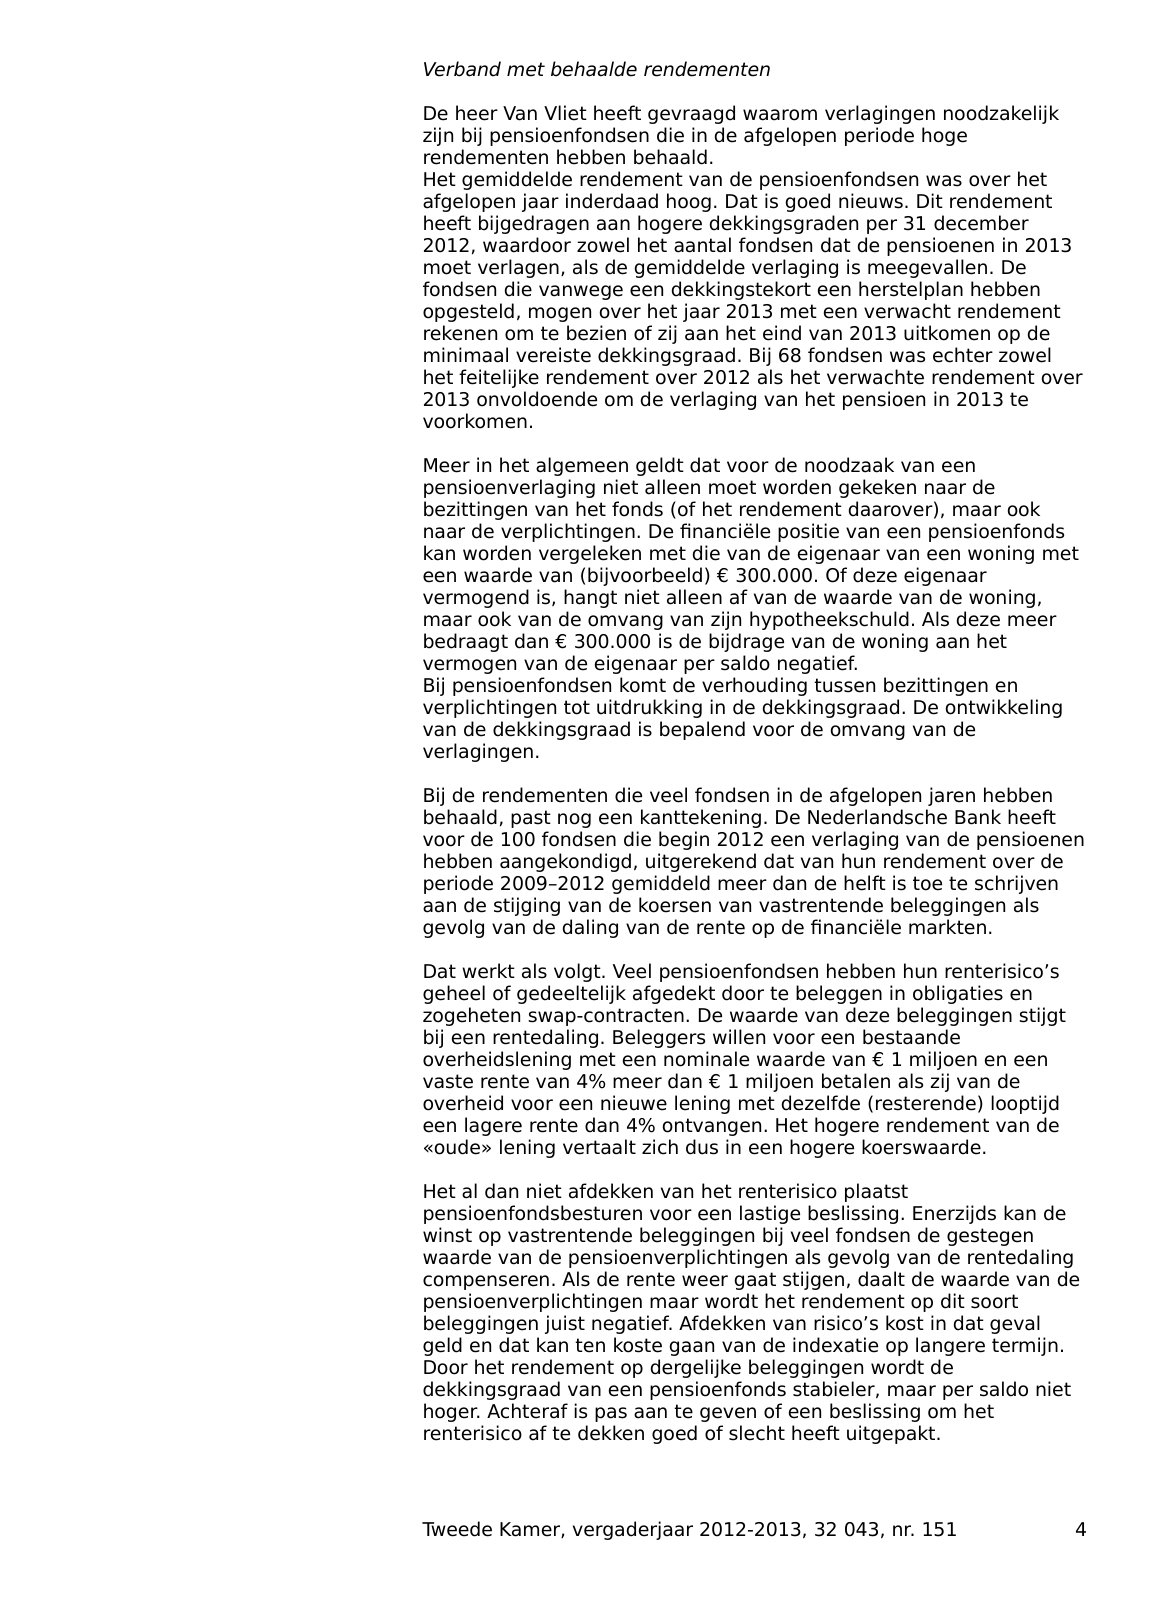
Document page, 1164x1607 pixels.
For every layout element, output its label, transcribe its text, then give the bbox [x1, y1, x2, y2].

text De heer Van Vliet heeft gevraagd waarom verlagingen noodzakelijk zijn bij pensioenfondsen die in de afgelopen periode hoge rendementen hebben behaald. [422, 103, 1087, 169]
text Bij pensioenfondsen komt de verhouding tussen bezittingen en verplichtingen tot uitdrukking in de dekkingsgraad. De ontwikkeling van de dekkingsgraad is bepalend voor de omvang van de verlagingen. [422, 675, 1087, 763]
text Meer in het algemeen geldt dat voor de noodzaak van een pensioenverlaging niet alleen moet worden gekeken naar de bezittingen van het fonds (of het rendement daarover), maar ook naar de verplichtingen. De financiële positie van een pensioenfonds kan worden vergeleken met die van de eigenaar van een woning met een waarde van (bijvoorbeeld) € 300.000. Of deze eigenaar vermogend is, hangt niet alleen af van de waarde van de woning, maar ook van de omvang van zijn hypotheekschuld. Als deze meer bedraagt dan € 300.000 is de bijdrage van de woning aan het vermogen van de eigenaar per saldo negatief. [422, 455, 1087, 675]
text Dat werkt als volgt. Veel pensioenfondsen hebben hun renterisico’s geheel of gedeeltelijk afgedekt door te beleggen in obligaties en zogeheten swap-contracten. De waarde van deze beleggingen stijgt bij een rentedaling. Beleggers willen voor een bestaande overheidslening met een nominale waarde van € 1 miljoen en een vaste rente van 4% meer dan € 1 miljoen betalen als zij van de overheid voor een nieuwe lening met dezelfde (resterende) looptijd een lagere rente dan 4% ontvangen. Het hogere rendement van de «oude» lening vertaalt zich dus in een hogere koerswaarde. [422, 961, 1087, 1159]
text Het gemiddelde rendement van de pensioenfondsen was over het afgelopen jaar inderdaad hoog. Dat is goed nieuws. Dit rendement heeft bijgedragen aan hogere dekkingsgraden per 31 december 2012, waardoor zowel het aantal fondsen dat de pensioenen in 2013 moet verlagen, als de gemiddelde verlaging is meegevallen. De fondsen die vanwege een dekkingstekort een herstelplan hebben opgesteld, mogen over het jaar 2013 met een verwacht rendement rekenen om te bezien of zij aan het eind van 2013 uitkomen op de minimaal vereiste dekkingsgraad. Bij 68 fondsen was echter zowel het feitelijke rendement over 2012 als het verwachte rendement over 2013 onvoldoende om de verlaging van het pensioen in 2013 te voorkomen. [422, 169, 1087, 433]
subtitle Verband met behaalde rendementen [422, 59, 1087, 81]
text Bij de rendementen die veel fondsen in de afgelopen jaren hebben behaald, past nog een kanttekening. De Nederlandsche Bank heeft voor de 100 fondsen die begin 2012 een verlaging van de pensioenen hebben aangekondigd, uitgerekend dat van hun rendement over de periode 2009–2012 gemiddeld meer dan de helft is toe te schrijven aan de stijging van de koersen van vastrentende beleggingen als gevolg van de daling van de rente op de financiële markten. [422, 785, 1087, 939]
text Het al dan niet afdekken van het renterisico plaatst pensioenfondsbesturen voor een lastige beslissing. Enerzijds kan de winst op vastrentende beleggingen bij veel fondsen de gestegen waarde van de pensioenverplichtingen als gevolg van de rentedaling compenseren. Als de rente weer gaat stijgen, daalt de waarde van de pensioenverplichtingen maar wordt het rendement op dit soort beleggingen juist negatief. Afdekken van risico’s kost in dat geval geld en dat kan ten koste gaan van de indexatie op langere termijn. Door het rendement op dergelijke beleggingen wordt de dekkingsgraad van een pensioenfonds stabieler, maar per saldo niet hoger. Achteraf is pas aan te geven of een beslissing om het renterisico af te dekken goed of slecht heeft uitgepakt. [422, 1181, 1087, 1445]
